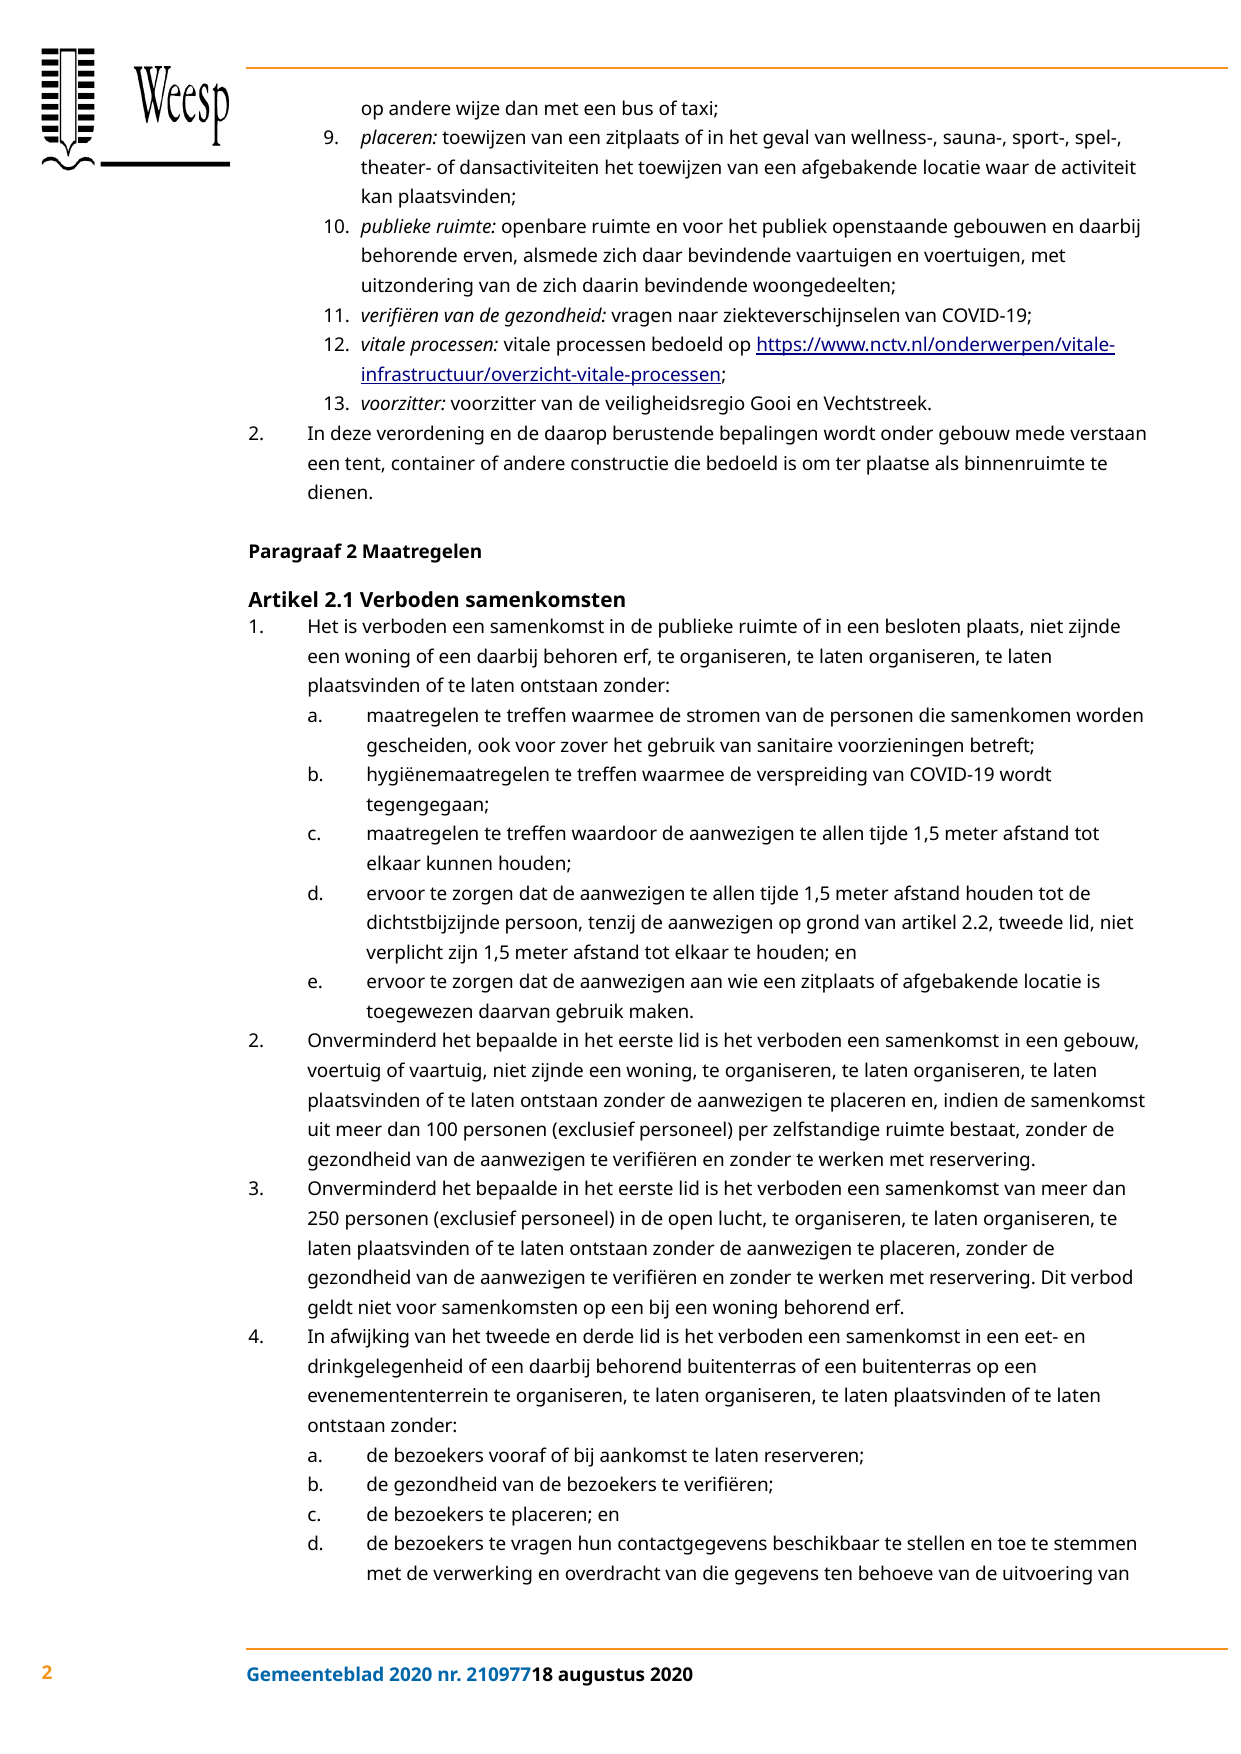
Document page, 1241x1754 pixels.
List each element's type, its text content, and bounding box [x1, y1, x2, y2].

list op andere wijze dan met een bus of taxi; [323, 95, 1152, 121]
text Paragraaf 2 Maatregelen [248, 538, 1152, 564]
list verifiëren van de gezondheid: vragen naar ziekteverschijnselen van COVID-19; [323, 302, 1152, 328]
list de gezondheid van de bezoekers te verifiëren; [307, 1471, 1152, 1497]
list In deze verordening en de daarop berustende bepalingen wordt onder gebouw mede verstaan een tent, container of andere constructie die bedoeld is om ter plaatse als binnenruimte te dienen. [248, 420, 1152, 505]
list voorzitter: voorzitter van de veiligheidsregio Gooi en Vechtstreek. [323, 391, 1152, 416]
text Artikel 2.1 Verboden samenkomsten [248, 585, 1152, 613]
list vitale processen: vitale processen bedoeld op https://www.nctv.nl/onderwerpen/vitale-infrastructuur/overzicht-vitale-processen; [323, 331, 1152, 387]
picture [41, 47, 231, 172]
list In afwijking van het tweede en derde lid is het verboden een samenkomst in een eet- en drinkgelegenheid of een daarbij behorend buitenterras of een buitenterras op een evenemententerrein te organiseren, te laten organiseren, te laten plaatsvinden of te laten ontstaan zonder: [248, 1323, 1152, 1438]
list hygiënemaatregelen te treffen waarmee de verspreiding van COVID-19 wordt tegengegaan; [307, 761, 1152, 817]
list ervoor te zorgen dat de aanwezigen te allen tijde 1,5 meter afstand houden tot de dichtstbijzijnde persoon, tenzij de aanwezigen op grond van artikel 2.2, tweede lid, niet verplicht zijn 1,5 meter afstand tot elkaar te houden; en [307, 880, 1152, 965]
list maatregelen te treffen waardoor de aanwezigen te allen tijde 1,5 meter afstand tot elkaar kunnen houden; [307, 821, 1152, 876]
list publieke ruimte: openbare ruimte en voor het publiek openstaande gebouwen en daarbij behorende erven, alsmede zich daar bevindende vaartuigen en voertuigen, met uitzondering van de zich daarin bevindende woongedeelten; [323, 213, 1152, 298]
list maatregelen te treffen waarmee de stromen van de personen die samenkomen worden gescheiden, ook voor zover het gebruik van sanitaire voorzieningen betreft; [307, 702, 1152, 758]
list Het is verboden een samenkomst in de publieke ruimte of in een besloten plaats, niet zijnde een woning of een daarbij behoren erf, te organiseren, te laten organiseren, te laten plaatsvinden of te laten ontstaan zonder: [248, 613, 1152, 698]
list de bezoekers te placeren; en [307, 1501, 1152, 1527]
list ervoor te zorgen dat de aanwezigen aan wie een zitplaats of afgebakende locatie is toegewezen daarvan gebruik maken. [307, 968, 1152, 1024]
list placeren: toewijzen van een zitplaats of in het geval van wellness-, sauna-, sport-, spel-, theater- of dansactiviteiten het toewijzen van een afgebakende locatie waar de activiteit kan plaatsvinden; [323, 124, 1152, 209]
list de bezoekers vooraf of bij aankomst te laten reserveren; [307, 1442, 1152, 1468]
list Onverminderd het bepaalde in het eerste lid is het verboden een samenkomst in een gebouw, voertuig of vaartuig, niet zijnde een woning, te organiseren, te laten organiseren, te laten plaatsvinden of te laten ontstaan zonder de aanwezigen te placeren en, indien de samenkomst uit meer dan 100 personen (exclusief personeel) per zelfstandige ruimte bestaat, zonder de gezondheid van de aanwezigen te verifiëren en zonder te werken met reservering. [248, 1028, 1152, 1172]
list de bezoekers te vragen hun contactgegevens beschikbaar te stellen en toe te stemmen met de verwerking en overdracht van die gegevens ten behoeve van de uitvoering van [307, 1531, 1152, 1586]
list Onverminderd het bepaalde in het eerste lid is het verboden een samenkomst van meer dan 250 personen (exclusief personeel) in de open lucht, te organiseren, te laten organiseren, te laten plaatsvinden of te laten ontstaan zonder de aanwezigen te placeren, zonder de gezondheid van de aanwezigen te verifiëren en zonder te werken met reservering. Dit verbod geldt niet voor samenkomsten op een bij een woning behorend erf. [248, 1176, 1152, 1320]
